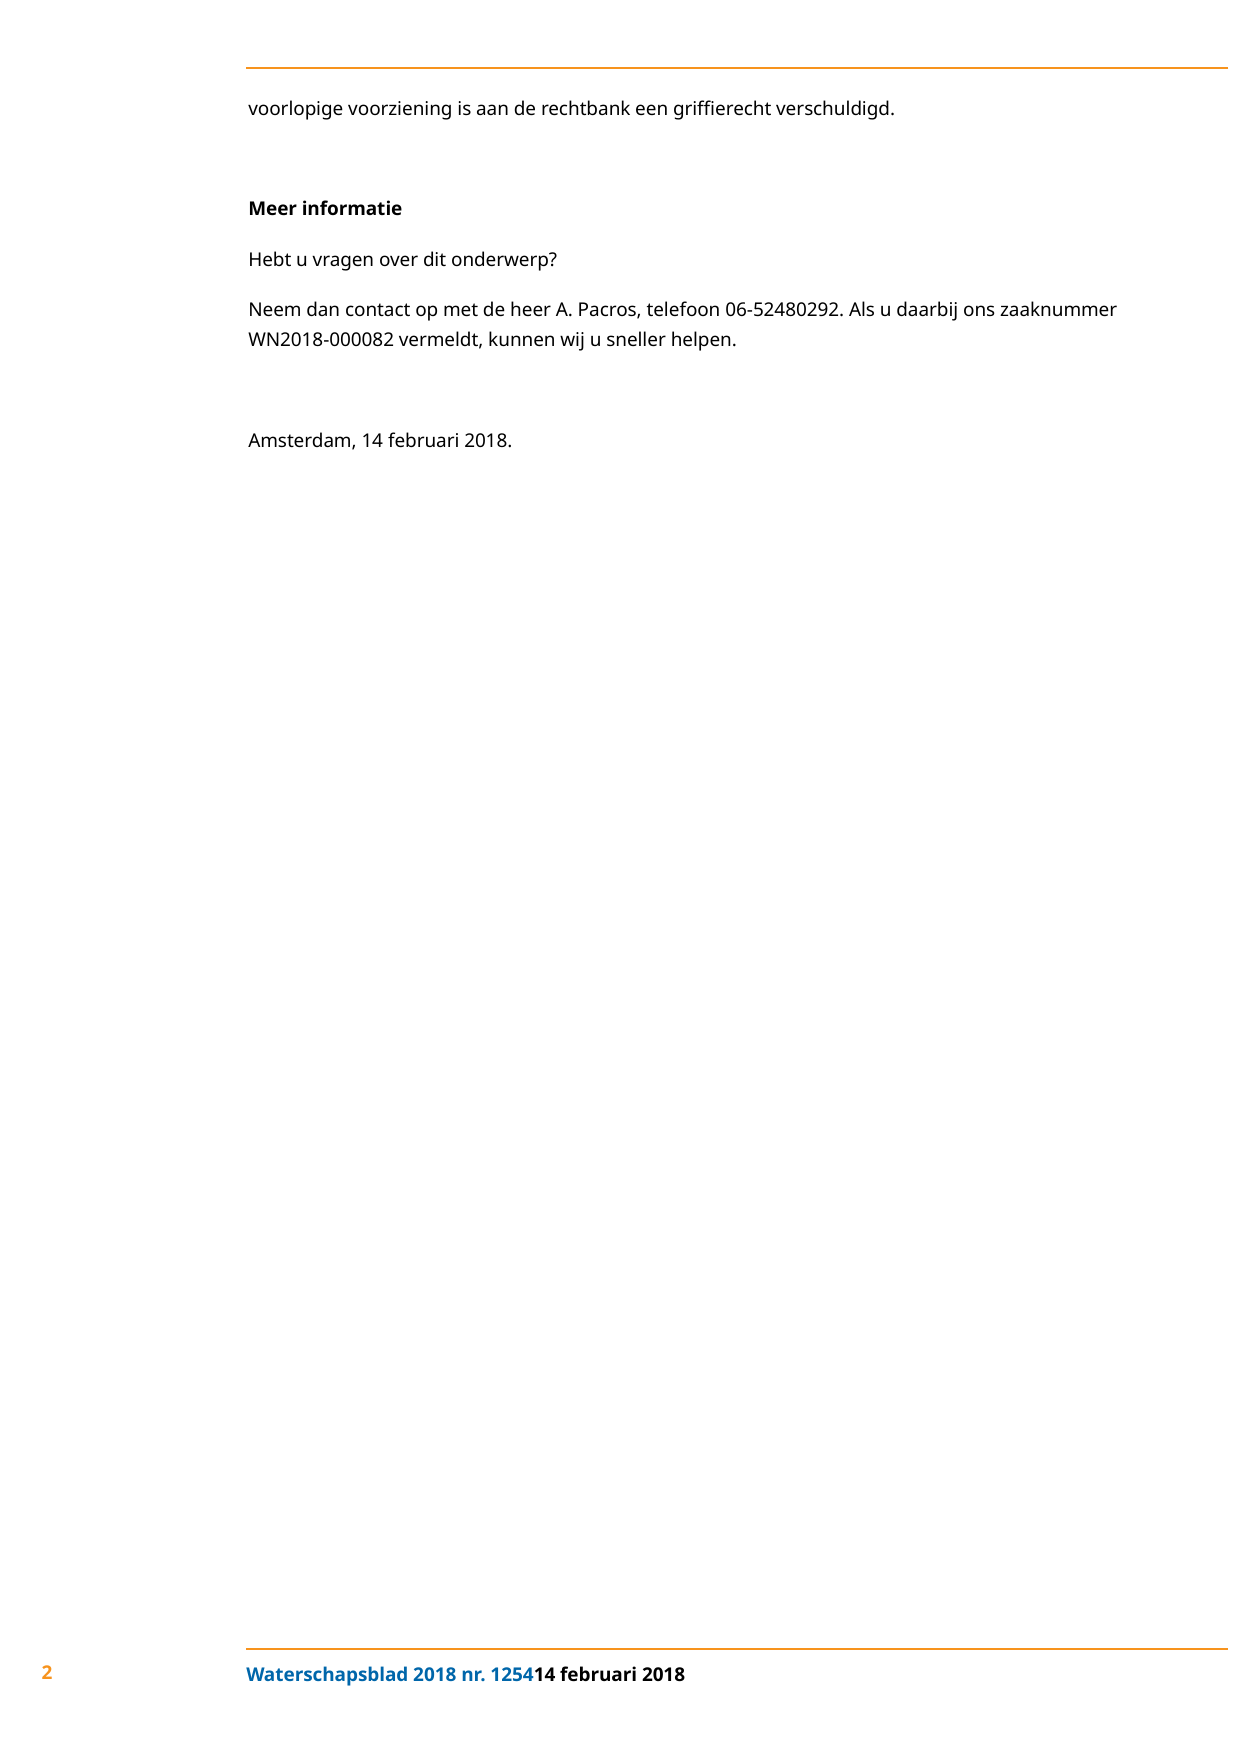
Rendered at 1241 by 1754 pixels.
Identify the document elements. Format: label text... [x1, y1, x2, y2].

text Meer informatie [248, 196, 1152, 221]
text Neem dan contact op met de heer A. Pacros, telefoon 06-52480292. Als u daarbij ons zaaknummer WN2018-000082 vermeldt, kunnen wij u sneller helpen. [248, 296, 1152, 352]
text Hebt u vragen over dit onderwerp? [248, 246, 1152, 272]
text Amsterdam, 14 februari 2018. [248, 427, 1152, 453]
picture [41, 47, 231, 172]
text voorlopige voorziening is aan de rechtbank een griffierecht verschuldigd. [248, 95, 1152, 121]
